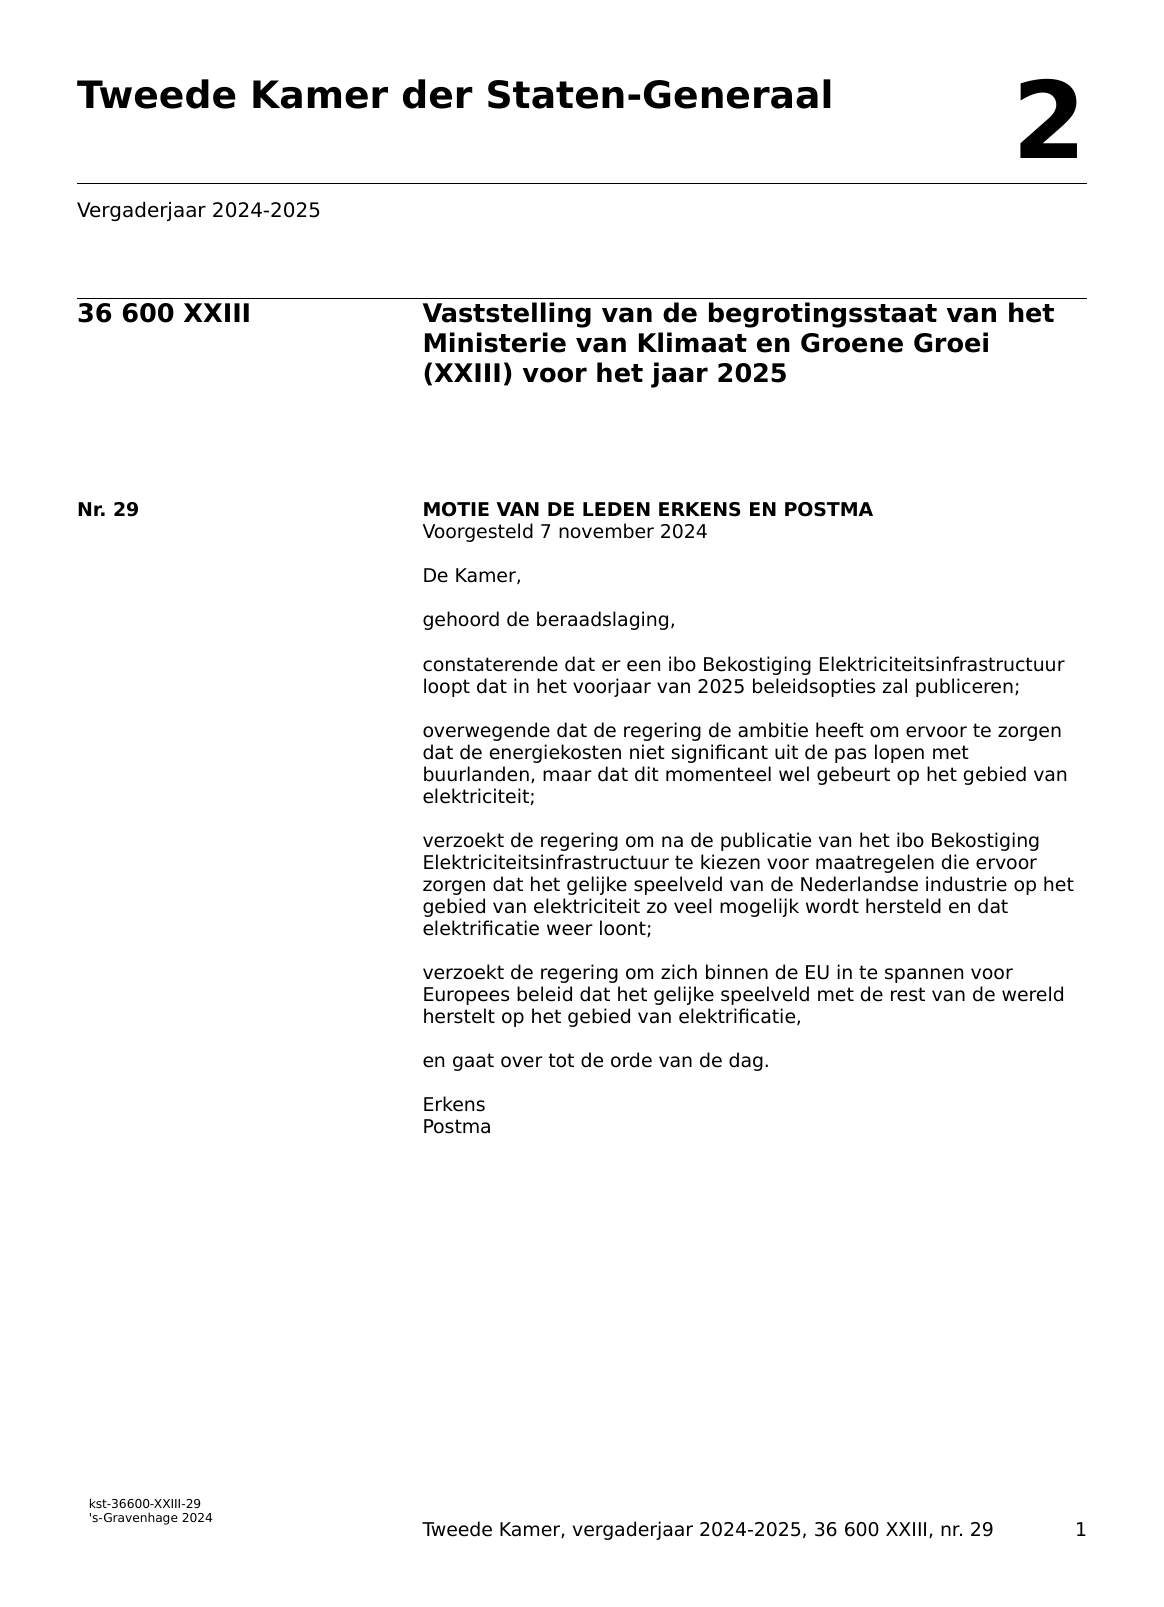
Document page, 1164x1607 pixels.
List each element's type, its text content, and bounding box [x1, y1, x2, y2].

text constaterende dat er een ibo Bekostiging Elektriciteitsinfrastructuur loopt dat in het voorjaar van 2025 beleidsopties zal publiceren; [422, 653, 1087, 697]
text Postma [422, 1116, 1087, 1138]
text overwegende dat de regering de ambitie heeft om ervoor te zorgen dat de energiekosten niet significant uit de pas lopen met buurlanden, maar dat dit momenteel wel gebeurt op het gebied van elektriciteit; [422, 720, 1087, 808]
table_header Tweede Kamer der Staten-Generaal [77, 59, 886, 183]
text verzoekt de regering om zich binnen de EU in te spannen voor Europees beleid dat het gelijke speelveld met de rest van de wereld herstelt op het gebied van elektrificatie, [422, 962, 1087, 1028]
text gehoord de beraadslaging, [422, 609, 1087, 631]
table_cell Vergaderjaar 2024-2025 [77, 184, 1087, 298]
table_header 2 [886, 59, 1087, 183]
text en gaat over tot de orde van de dag. [422, 1050, 1087, 1072]
text Erkens [422, 1094, 1087, 1116]
subtitle Nr. 29 MOTIE VAN DE LEDEN ERKENS EN POSTMA [77, 499, 1087, 521]
text verzoekt de regering om na de publicatie van het ibo Bekostiging Elektriciteitsinfrastructuur te kiezen voor maatregelen die ervoor zorgen dat het gelijke speelveld van de Nederlandse industrie op het gebied van elektriciteit zo veel mogelijk wordt hersteld en dat elektrificatie weer loont; [422, 830, 1087, 940]
text kst-36600-XXIII-29 [88, 1497, 323, 1511]
text 's-Gravenhage 2024 [88, 1511, 323, 1525]
text De Kamer, [422, 565, 1087, 587]
subtitle 36 600 XXIII Vaststelling van de begrotingsstaat van het Ministerie van Klimaat en Groene Groei (XXIII) voor het jaar 2025 [77, 299, 1087, 388]
text Voorgesteld 7 november 2024 [422, 521, 1087, 543]
